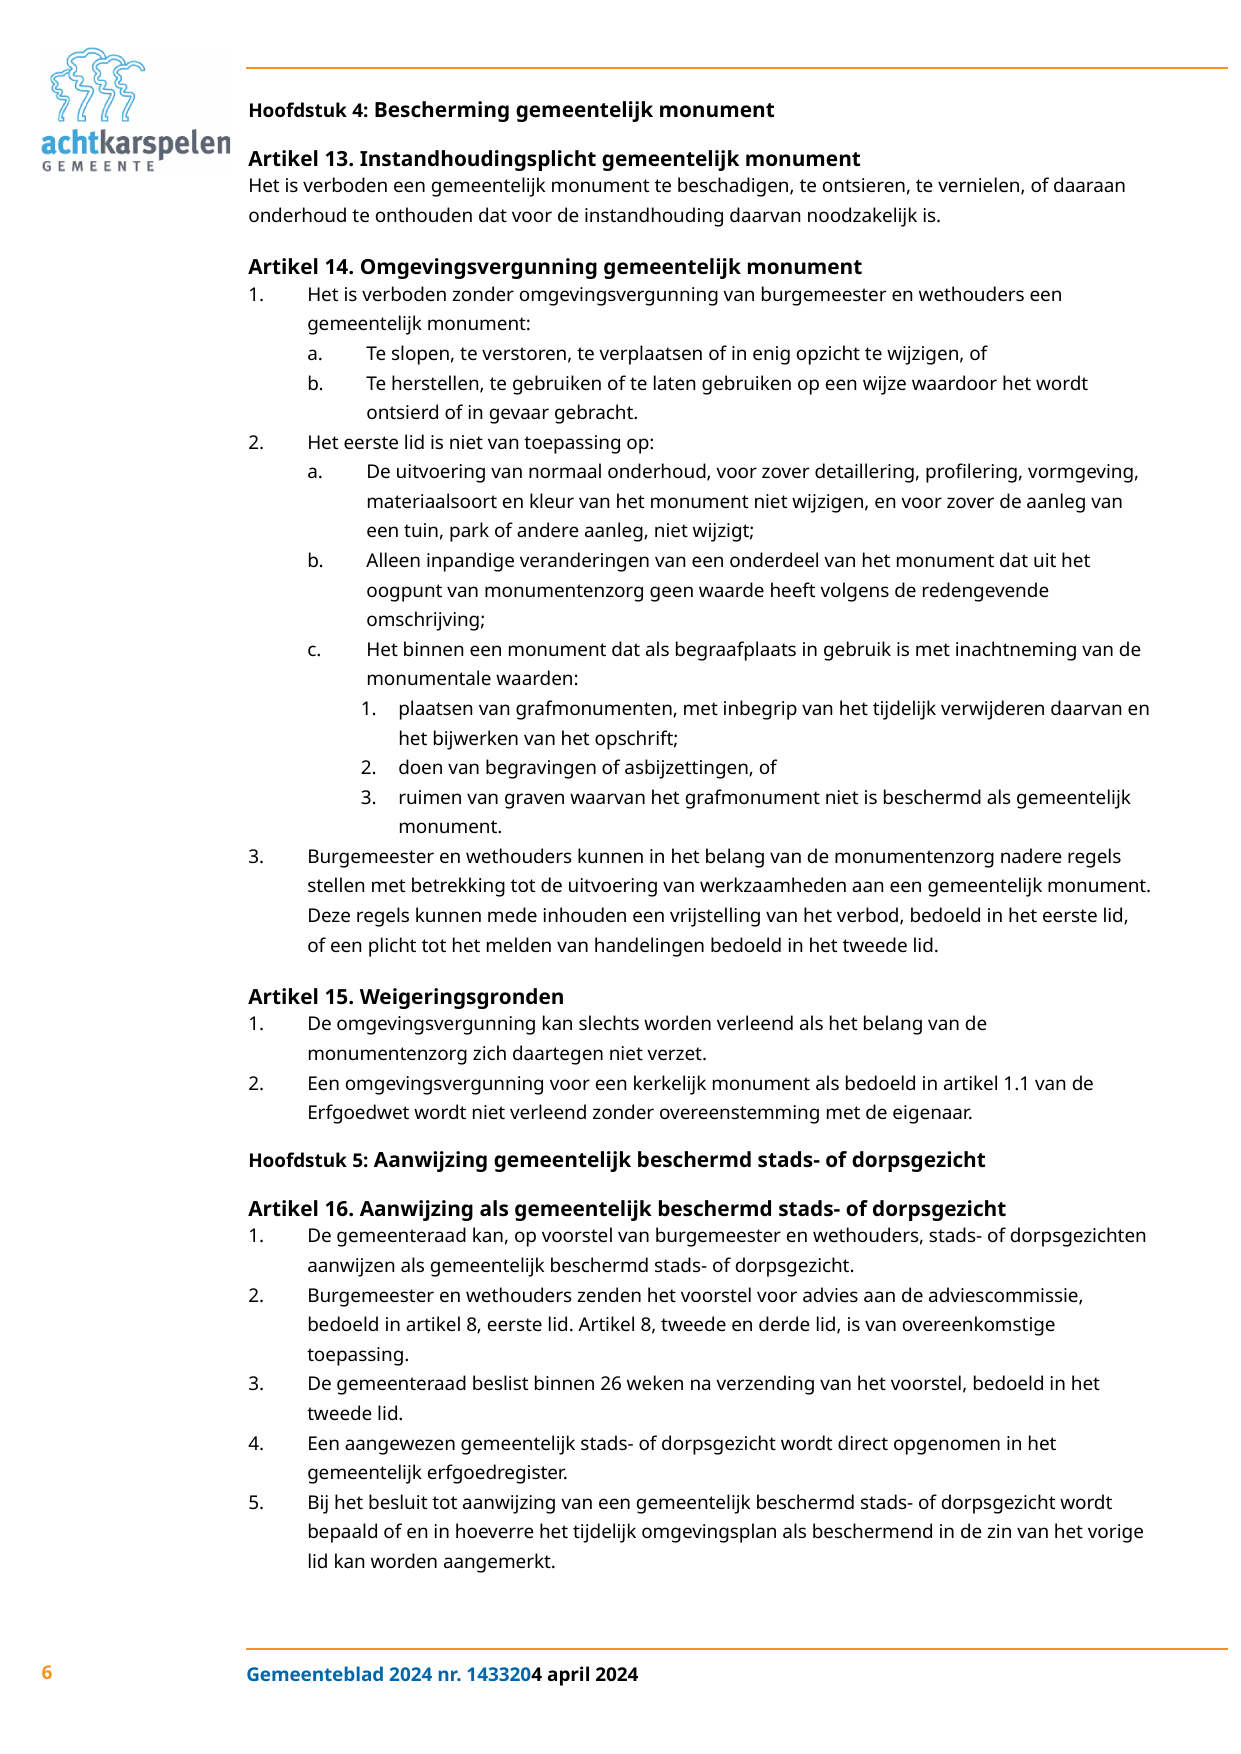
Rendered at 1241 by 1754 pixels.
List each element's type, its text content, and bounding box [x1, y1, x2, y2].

list ruimen van graven waarvan het grafmonument niet is beschermd als gemeentelijk monument. [361, 784, 1152, 839]
list Alleen inpandige veranderingen van een onderdeel van het monument dat uit het oogpunt van monumentenzorg geen waarde heeft volgens de redengevende omschrijving; [307, 547, 1152, 632]
text Het is verboden een gemeentelijk monument te beschadigen, te ontsieren, te vernielen, of daaraan onderhoud te onthouden dat voor de instandhouding daarvan noodzakelijk is. [248, 172, 1152, 228]
list De omgevingsvergunning kan slechts worden verleend als het belang van de monumentenzorg zich daartegen niet verzet. [248, 1011, 1152, 1066]
list Het eerste lid is niet van toepassing op: [248, 429, 1152, 454]
list doen van begravingen of asbijzettingen, of [361, 754, 1152, 780]
list Te slopen, te verstoren, te verplaatsen of in enig opzicht te wijzigen, of [307, 340, 1152, 366]
list Burgemeester en wethouders zenden het voorstel voor advies aan de adviescommissie, bedoeld in artikel 8, eerste lid. Artikel 8, tweede en derde lid, is van overeenkomstige toepassing. [248, 1282, 1152, 1367]
list Burgemeester en wethouders kunnen in het belang van de monumentenzorg nadere regels stellen met betrekking tot de uitvoering van werkzaamheden aan een gemeentelijk monument. Deze regels kunnen mede inhouden een vrijstelling van het verbod, bedoeld in het eerste lid, of een plicht tot het melden van handelingen bedoeld in het tweede lid. [248, 843, 1152, 957]
picture [41, 47, 231, 172]
list plaatsen van grafmonumenten, met inbegrip van het tijdelijk verwijderen daarvan en het bijwerken van het opschrift; [361, 695, 1152, 750]
list Te herstellen, te gebruiken of te laten gebruiken op een wijze waardoor het wordt ontsierd of in gevaar gebracht. [307, 370, 1152, 425]
list Een aangewezen gemeentelijk stads- of dorpsgezicht wordt direct opgenomen in het gemeentelijk erfgoedregister. [248, 1430, 1152, 1485]
text Artikel 13. Instandhoudingsplicht gemeentelijk monument [248, 144, 1152, 172]
text Hoofdstuk 5: Aanwijzing gemeentelijk beschermd stads- of dorpsgezicht [248, 1145, 1152, 1173]
list De uitvoering van normaal onderhoud, voor zover detaillering, profilering, vormgeving, materiaalsoort en kleur van het monument niet wijzigen, en voor zover de aanleg van een tuin, park of andere aanleg, niet wijzigt; [307, 458, 1152, 543]
text Artikel 16. Aanwijzing als gemeentelijk beschermd stads- of dorpsgezicht [248, 1194, 1152, 1223]
text Hoofdstuk 4: Bescherming gemeentelijk monument [248, 95, 1152, 123]
list De gemeenteraad kan, op voorstel van burgemeester en wethouders, stads- of dorpsgezichten aanwijzen als gemeentelijk beschermd stads- of dorpsgezicht. [248, 1223, 1152, 1278]
text Artikel 14. Omgevingsvergunning gemeentelijk monument [248, 252, 1152, 281]
list Het is verboden zonder omgevingsvergunning van burgemeester en wethouders een gemeentelijk monument: [248, 281, 1152, 336]
list Het binnen een monument dat als begraafplaats in gebruik is met inachtneming van de monumentale waarden: [307, 636, 1152, 691]
list Bij het besluit tot aanwijzing van een gemeentelijk beschermd stads- of dorpsgezicht wordt bepaald of en in hoeverre het tijdelijk omgevingsplan als beschermend in de zin van het vorige lid kan worden aangemerkt. [248, 1489, 1152, 1574]
list De gemeenteraad beslist binnen 26 weken na verzending van het voorstel, bedoeld in het tweede lid. [248, 1371, 1152, 1426]
list Een omgevingsvergunning voor een kerkelijk monument als bedoeld in artikel 1.1 van de Erfgoedwet wordt niet verleend zonder overeenstemming met de eigenaar. [248, 1070, 1152, 1125]
text Artikel 15. Weigeringsgronden [248, 982, 1152, 1011]
